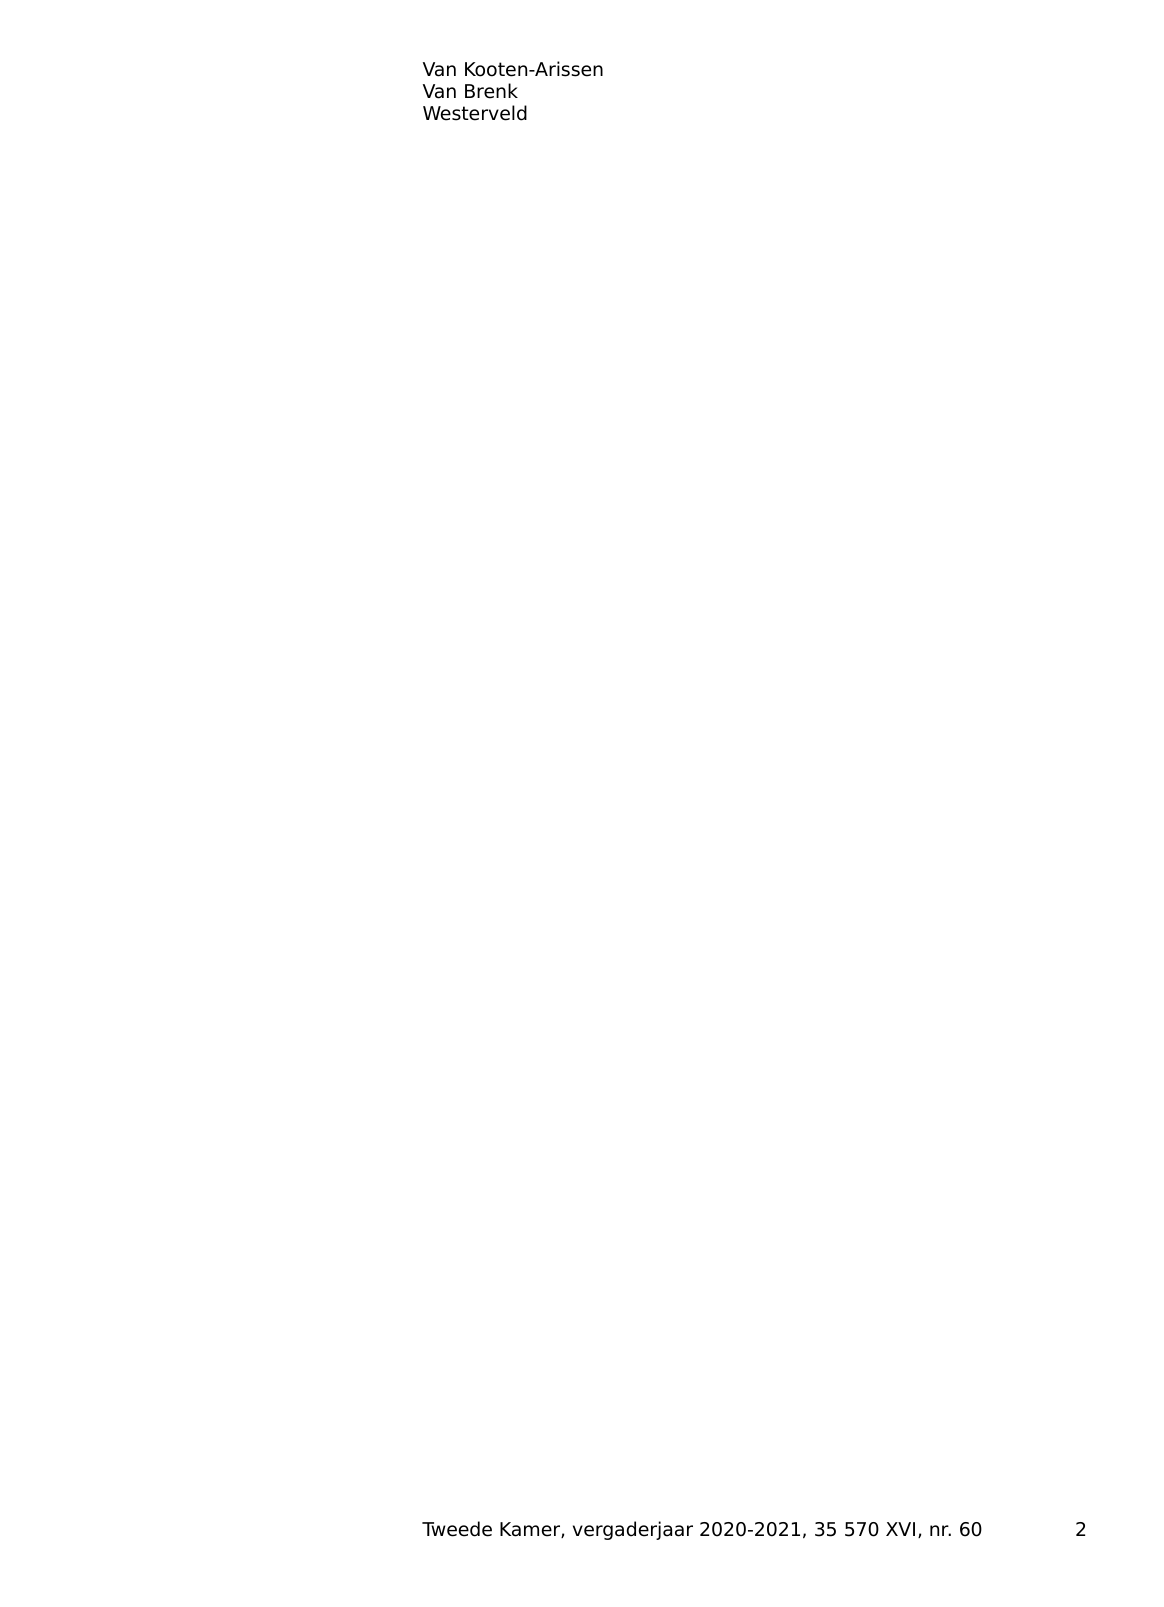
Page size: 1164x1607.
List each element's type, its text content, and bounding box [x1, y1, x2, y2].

text Van Kooten-Arissen [422, 59, 1087, 81]
text Westerveld [422, 103, 1087, 125]
text Van Brenk [422, 81, 1087, 103]
